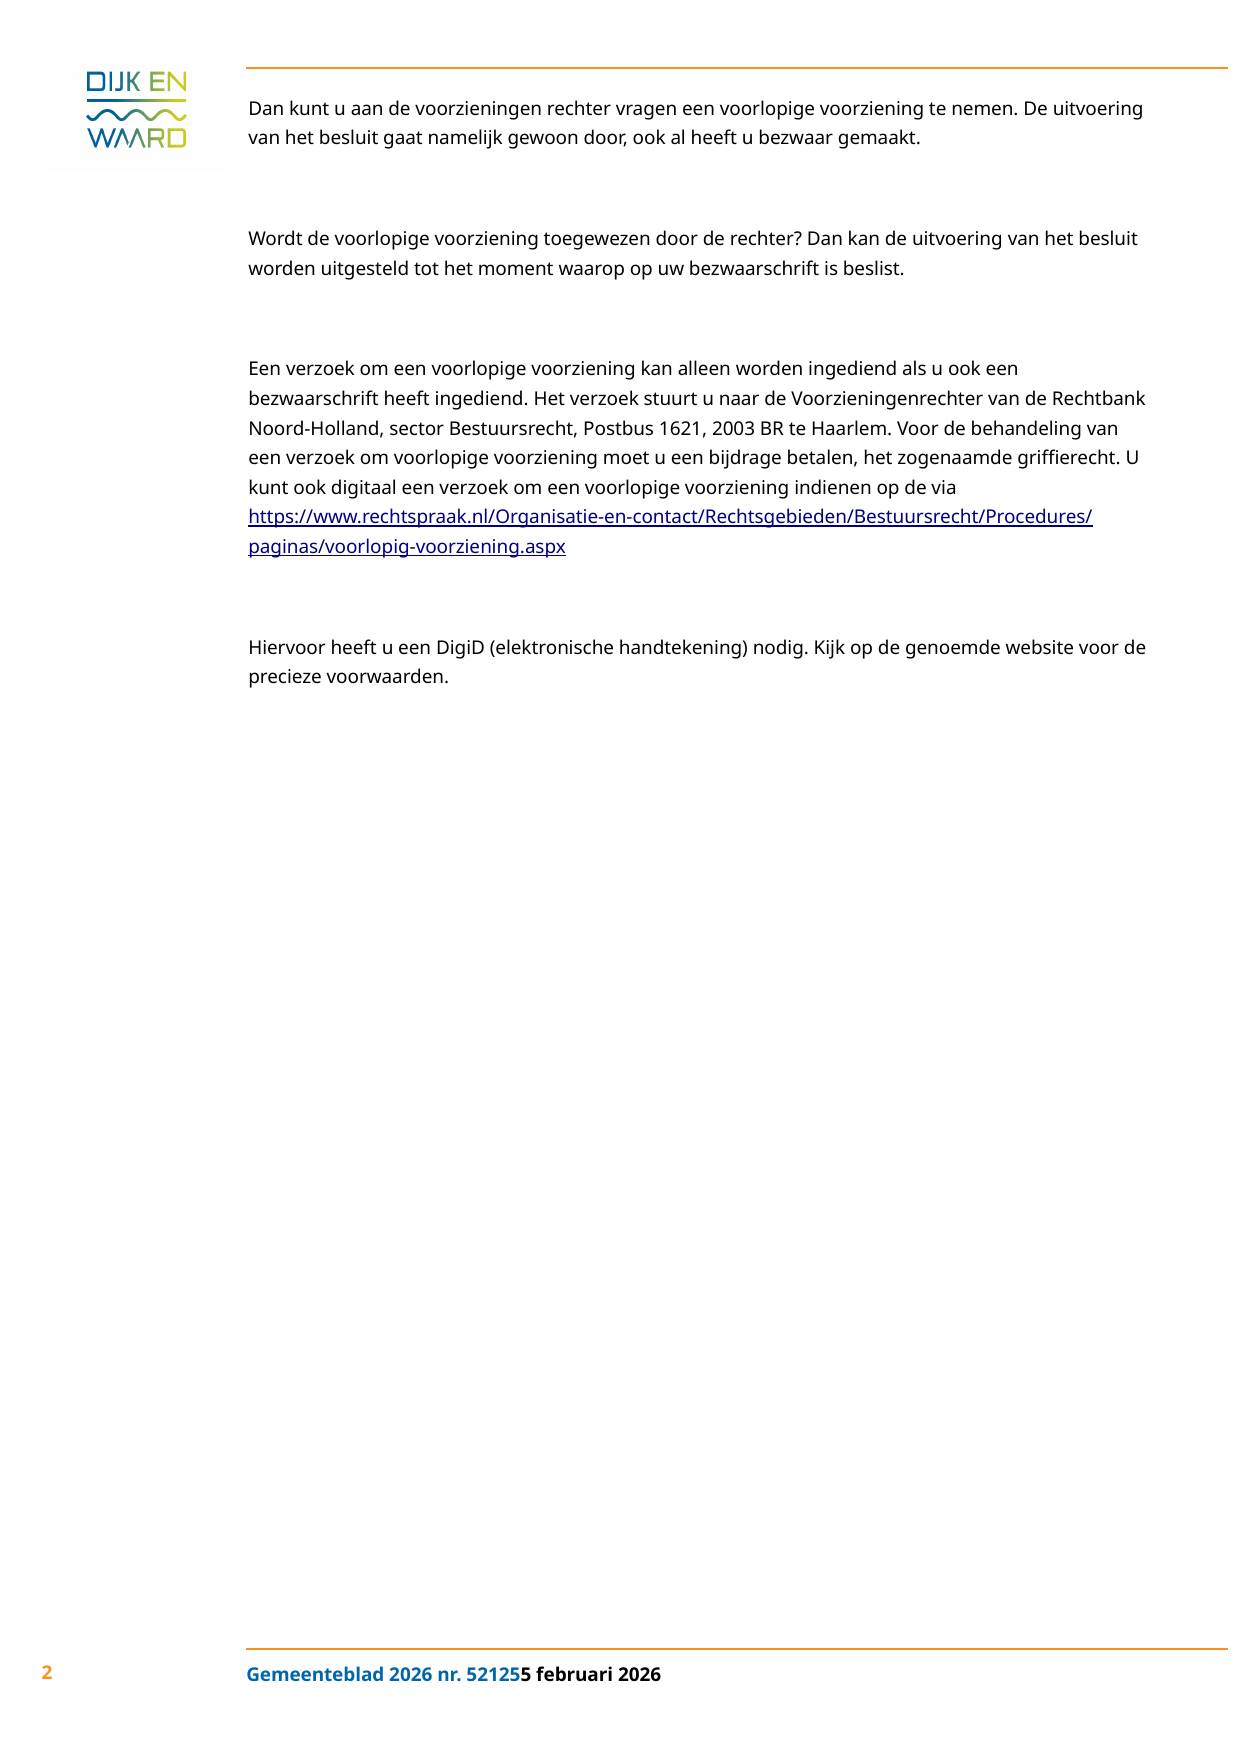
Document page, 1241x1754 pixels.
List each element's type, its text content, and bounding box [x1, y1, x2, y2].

text Hiervoor heeft u een DigiD (elektronische handtekening) nodig. Kijk op de genoemde website voor de precieze voorwaarden. [248, 634, 1152, 689]
text Dan kunt u aan de voorzieningen rechter vragen een voorlopige voorziening te nemen. De uitvoering van het besluit gaat namelijk gewoon door, ook al heeft u bezwaar gemaakt. [248, 95, 1152, 150]
text Wordt de voorlopige voorziening toegewezen door de rechter? Dan kan de uitvoering van het besluit worden uitgesteld tot het moment waarop op uw bezwaarschrift is beslist. [248, 225, 1152, 281]
text Een verzoek om een voorlopige voorziening kan alleen worden ingediend als u ook een bezwaarschrift heeft ingediend. Het verzoek stuurt u naar de Voorzieningenrechter van de Rechtbank Noord-Holland, sector Bestuursrecht, Postbus 1621, 2003 BR te Haarlem. Voor de behandeling van een verzoek om voorlopige voorziening moet u een bijdrage betalen, het zogenaamde griffierecht. U kunt ook digitaal een verzoek om een voorlopige voorziening indienen op de via https://www.rechtspraak.nl/Organisatie-en-contact/Rechtsgebieden/Bestuursrecht/Procedures/paginas/voorlopig-voorziening.aspx [248, 356, 1152, 559]
picture [41, 47, 231, 172]
